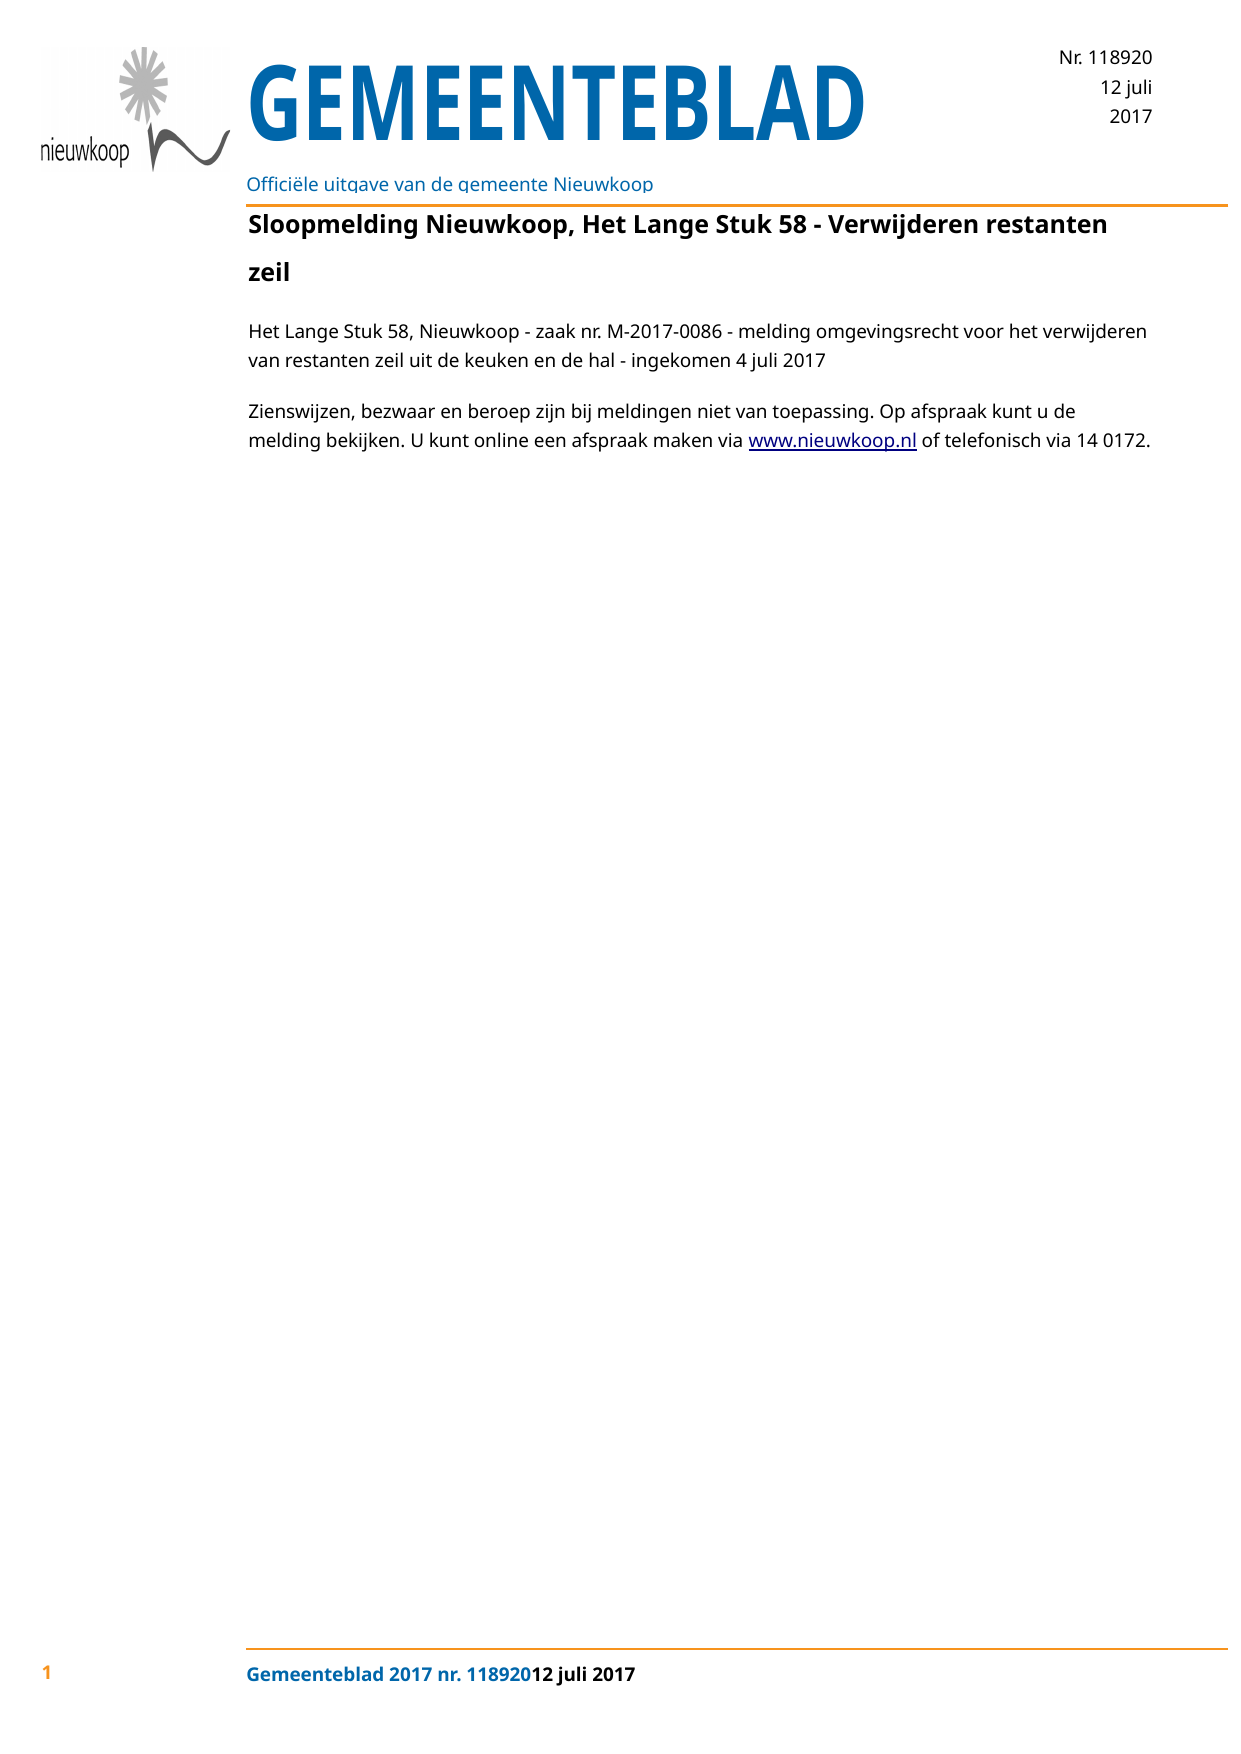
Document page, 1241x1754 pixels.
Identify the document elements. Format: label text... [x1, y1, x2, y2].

picture [41, 47, 231, 172]
text Sloopmelding Nieuwkoop, Het Lange Stuk 58 - Verwijderen restanten zeil [248, 207, 1152, 288]
text Zienswijzen, bezwaar en beroep zijn bij meldingen niet van toepassing. Op afspraak kunt u de melding bekijken. U kunt online een afspraak maken via www.nieuwkoop.nl of telefonisch via 14 0172. [248, 398, 1152, 453]
text Het Lange Stuk 58, Nieuwkoop - zaak nr. M-2017-0086 - melding omgevingsrecht voor het verwijderen van restanten zeil uit de keuken en de hal - ingekomen 4 juli 2017 [248, 318, 1152, 373]
